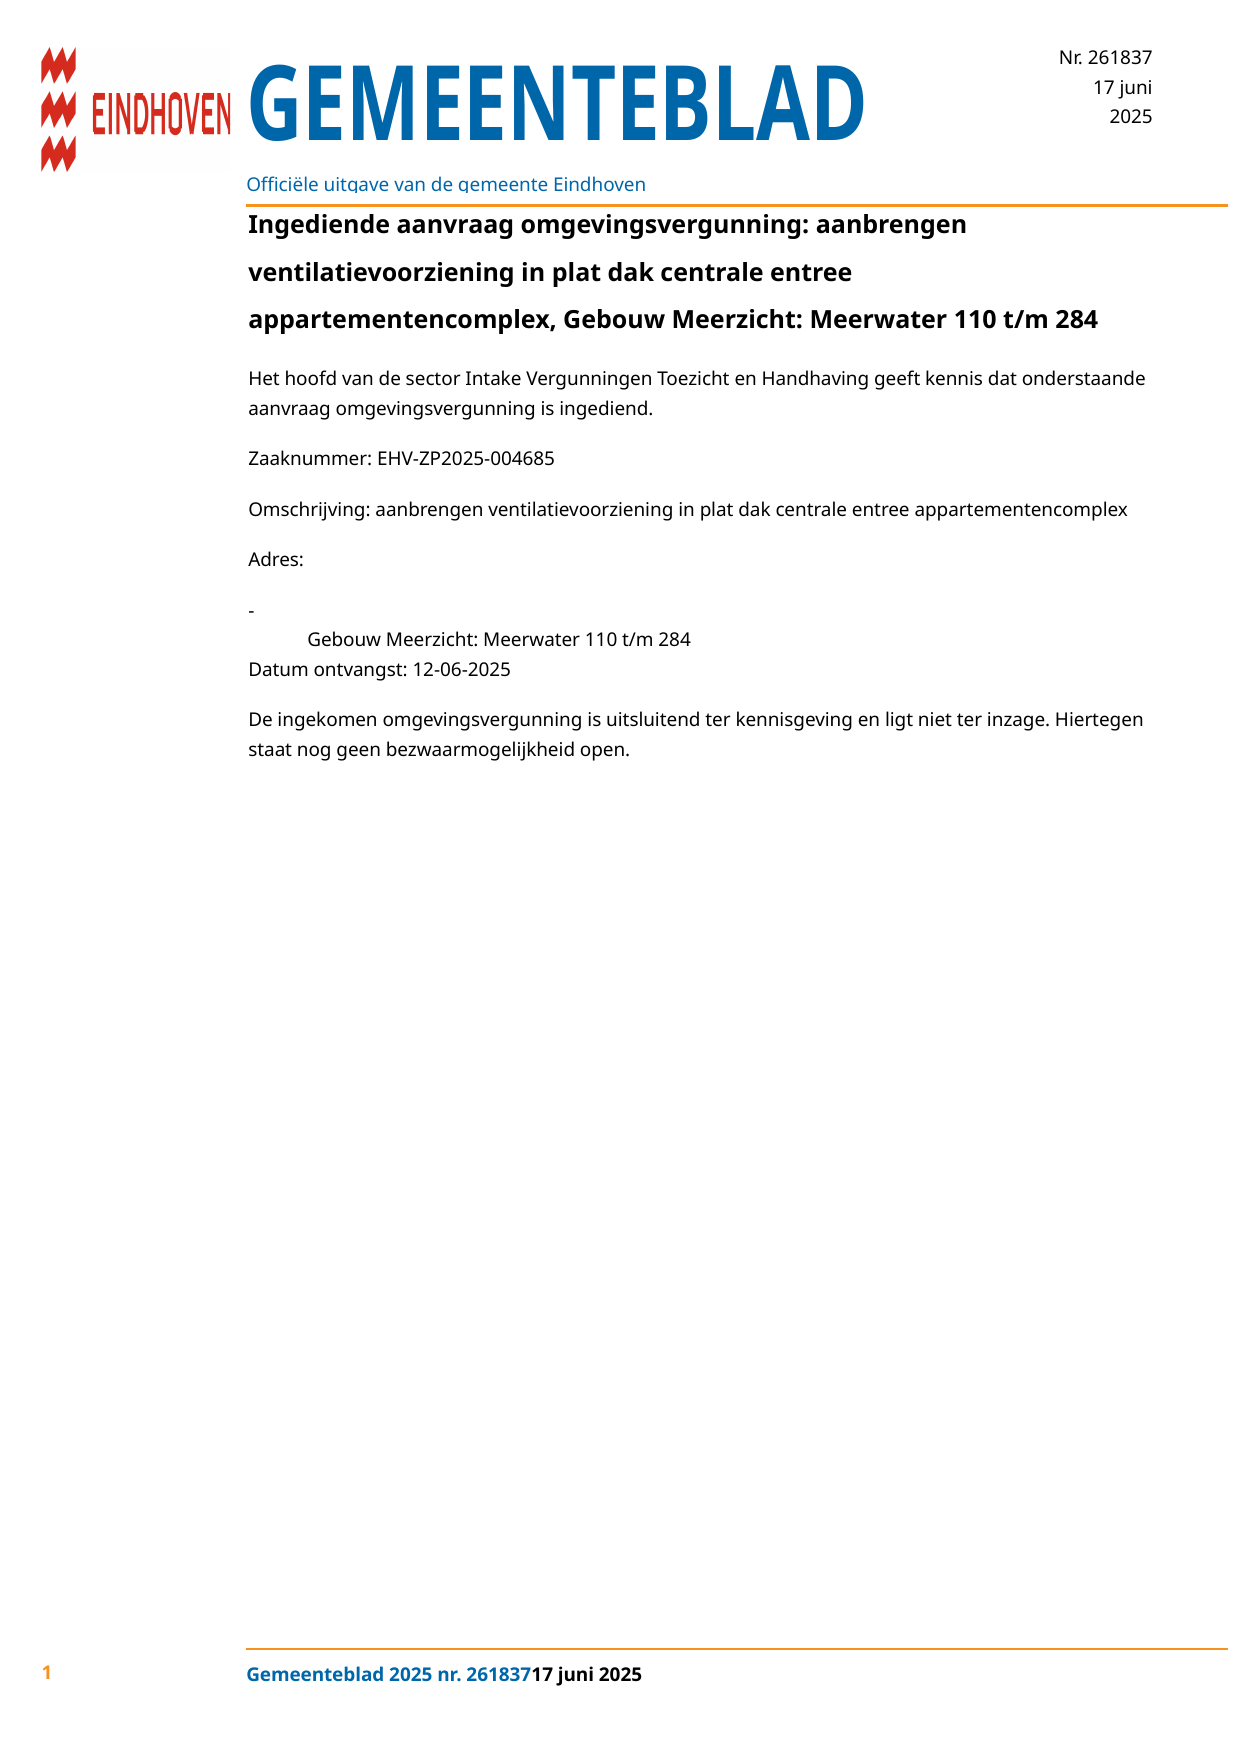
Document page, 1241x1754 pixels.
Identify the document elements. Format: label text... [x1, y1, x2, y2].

text Zaaknummer: EHV-ZP2025-004685 [248, 446, 1152, 471]
list Gebouw Meerzicht: Meerwater 110 t/m 284 [248, 626, 1152, 652]
text Adres: [248, 546, 1152, 572]
text Het hoofd van de sector Intake Vergunningen Toezicht en Handhaving geeft kennis dat onderstaande aanvraag omgevingsvergunning is ingediend. [248, 366, 1152, 421]
text Datum ontvangst: 12-06-2025 [248, 656, 1152, 682]
picture [41, 47, 231, 172]
text De ingekomen omgevingsvergunning is uitsluitend ter kennisgeving en ligt niet ter inzage. Hiertegen staat nog geen bezwaarmogelijkheid open. [248, 706, 1152, 762]
text Ingediende aanvraag omgevingsvergunning: aanbrengen ventilatievoorziening in plat dak centrale entree appartementencomplex, Gebouw Meerzicht: Meerwater 110 t/m 284 [248, 207, 1152, 336]
text Omschrijving: aanbrengen ventilatievoorziening in plat dak centrale entree appartementencomplex [248, 496, 1152, 522]
